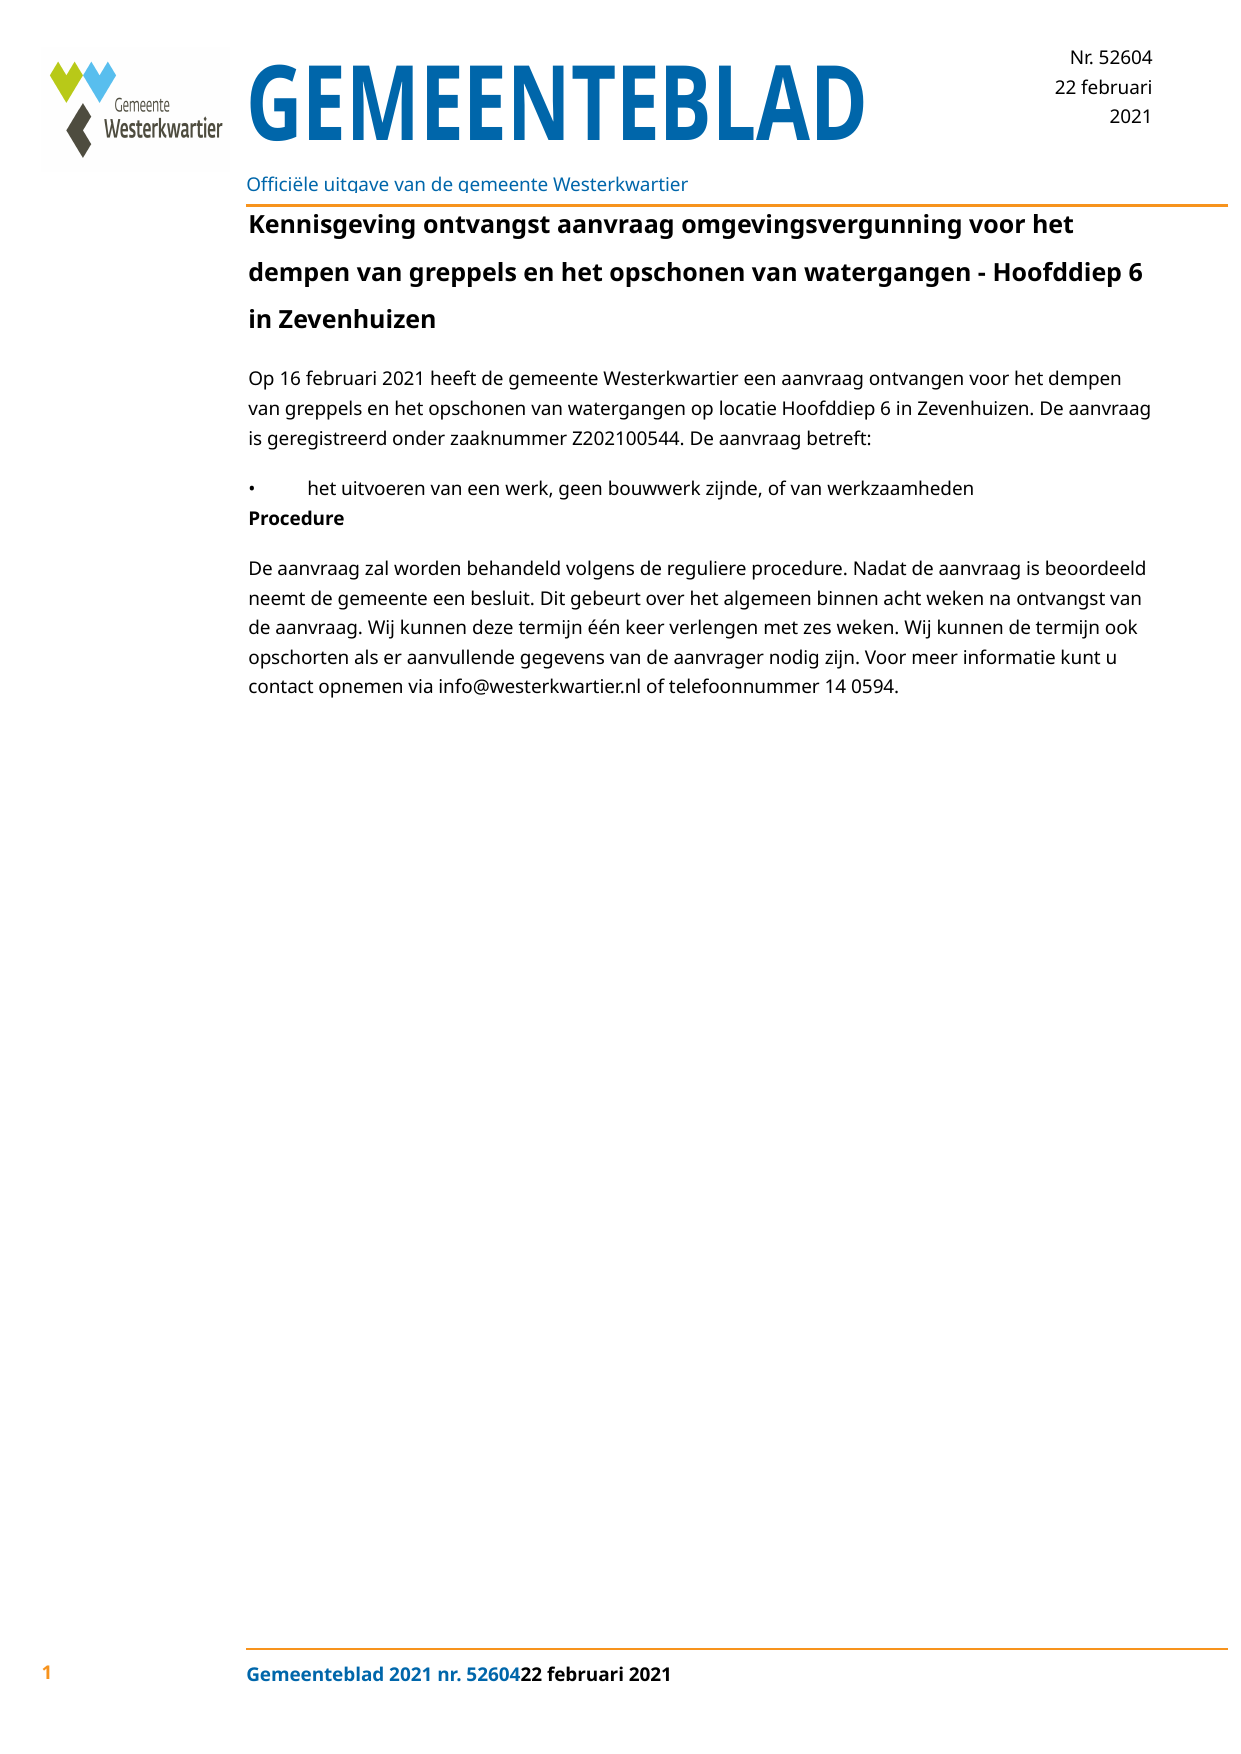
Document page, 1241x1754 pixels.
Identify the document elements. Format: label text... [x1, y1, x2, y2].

list het uitvoeren van een werk, geen bouwwerk zijnde, of van werkzaamheden [248, 475, 1152, 501]
text Op 16 februari 2021 heeft de gemeente Westerkwartier een aanvraag ontvangen voor het dempen van greppels en het opschonen van watergangen op locatie Hoofddiep 6 in Zevenhuizen. De aanvraag is geregistreerd onder zaaknummer Z202100544. De aanvraag betreft: [248, 366, 1152, 450]
text Procedure [248, 505, 1152, 530]
text Kennisgeving ontvangst aanvraag omgevingsvergunning voor het dempen van greppels en het opschonen van watergangen - Hoofddiep 6 in Zevenhuizen [248, 207, 1152, 336]
picture [41, 47, 231, 172]
text De aanvraag zal worden behandeld volgens de reguliere procedure. Nadat de aanvraag is beoordeeld neemt de gemeente een besluit. Dit gebeurt over het algemeen binnen acht weken na ontvangst van de aanvraag. Wij kunnen deze termijn één keer verlengen met zes weken. Wij kunnen de termijn ook opschorten als er aanvullende gegevens van de aanvrager nodig zijn. Voor meer informatie kunt u contact opnemen via info@westerkwartier.nl of telefoonnummer 14 0594. [248, 555, 1152, 699]
